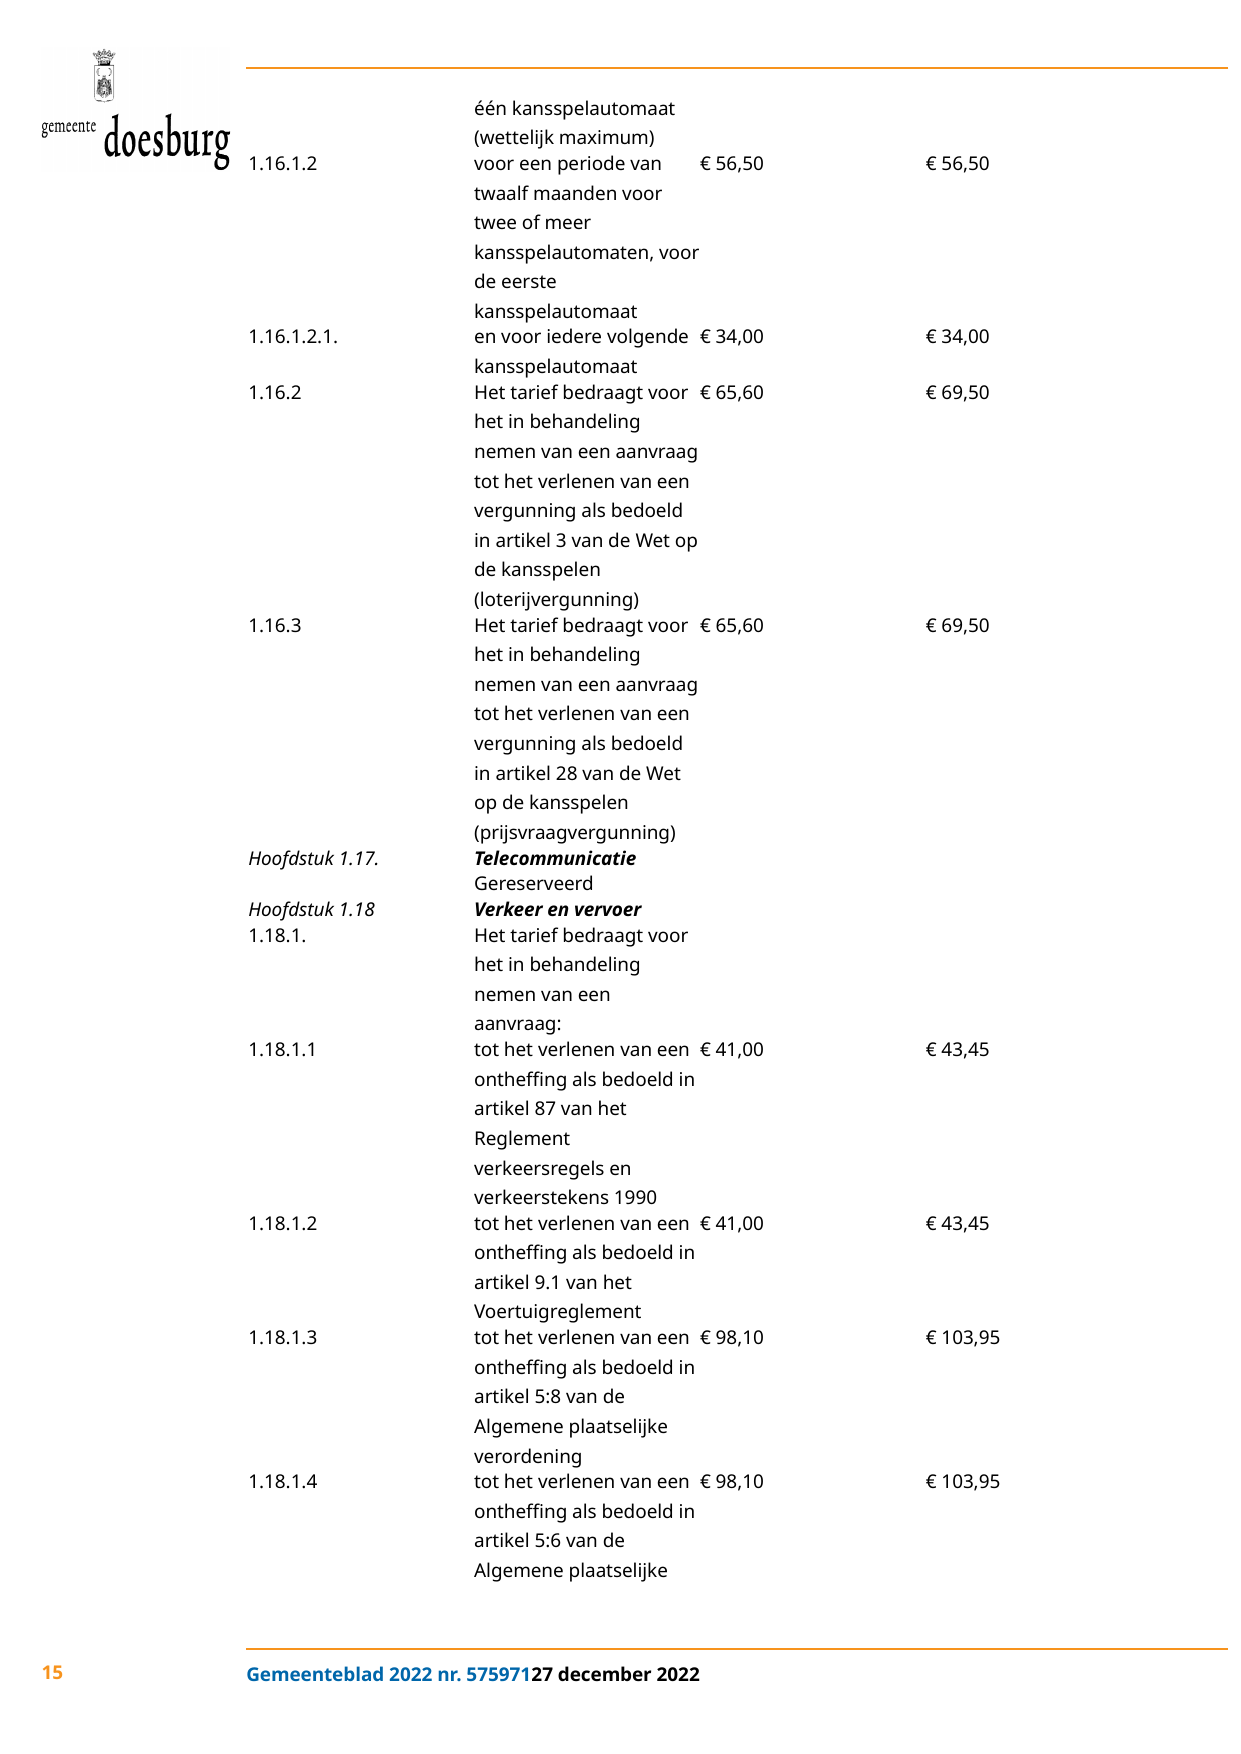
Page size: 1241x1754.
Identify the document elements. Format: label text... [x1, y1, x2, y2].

table_cell € 41,00 [700, 1036, 926, 1210]
table_cell en voor iedere volgende kansspelautomaat [474, 324, 700, 379]
table_cell Verkeer en vervoer [474, 896, 700, 922]
table_cell [248, 95, 474, 150]
table_cell € 34,00 [926, 324, 1152, 379]
table_cell [926, 896, 1152, 922]
table_cell 1.16.1.2 [248, 150, 474, 324]
table_cell 1.18.1.2 [248, 1210, 474, 1324]
table_cell 1.16.1.2.1. [248, 324, 474, 379]
table_cell € 56,50 [926, 150, 1152, 324]
table_cell 1.18.1. [248, 922, 474, 1036]
table_cell [700, 870, 926, 896]
table_cell € 43,45 [926, 1036, 1152, 1210]
table_cell tot het verlenen van een ontheffing als bedoeld in artikel 9.1 van het Voertuigreglement [474, 1210, 700, 1324]
table_cell € 41,00 [700, 1210, 926, 1324]
picture [41, 47, 231, 172]
table_cell tot het verlenen van een ontheffing als bedoeld in artikel 87 van het Reglement verkeersregels en verkeerstekens 1990 [474, 1036, 700, 1210]
table_cell Gereserveerd [474, 870, 700, 896]
table_cell tot het verlenen van een ontheffing als bedoeld in artikel 5:8 van de Algemene plaatselijke verordening [474, 1325, 700, 1468]
table_cell [926, 870, 1152, 896]
table_cell € 103,95 [926, 1325, 1152, 1468]
table_cell Hoofdstuk 1.18 [248, 896, 474, 922]
table_cell 1.18.1.4 [248, 1469, 474, 1583]
table_cell voor een periode van twaalf maanden voor twee of meer kansspelautomaten, voor de eerste kansspelautomaat [474, 150, 700, 324]
table_cell 1.18.1.1 [248, 1036, 474, 1210]
table_cell 1.18.1.3 [248, 1325, 474, 1468]
table_cell Het tarief bedraagt voor het in behandeling nemen van een aanvraag tot het verlenen van een vergunning als bedoeld in artikel 28 van de Wet op de kansspelen (prijsvraagvergunning) [474, 612, 700, 845]
table_cell [700, 845, 926, 870]
table_cell € 65,60 [700, 612, 926, 845]
table_cell € 34,00 [700, 324, 926, 379]
table_cell 1.16.3 [248, 612, 474, 845]
table_cell [926, 95, 1152, 150]
table_cell € 69,50 [926, 612, 1152, 845]
table_cell € 56,50 [700, 150, 926, 324]
table_cell € 103,95 [926, 1469, 1152, 1583]
table_cell € 98,10 [700, 1469, 926, 1583]
table_cell [700, 922, 926, 1036]
table_cell [248, 870, 474, 896]
table_cell € 43,45 [926, 1210, 1152, 1324]
table_cell € 65,60 [700, 379, 926, 612]
table_cell [926, 922, 1152, 1036]
table_cell tot het verlenen van een ontheffing als bedoeld in artikel 5:6 van de Algemene plaatselijke [474, 1469, 700, 1583]
table_cell [926, 845, 1152, 870]
table_cell Hoofdstuk 1.17. [248, 845, 474, 870]
table_cell 1.16.2 [248, 379, 474, 612]
table_cell één kansspelautomaat (wettelijk maximum) [474, 95, 700, 150]
table_cell Telecommunicatie [474, 845, 700, 870]
table_cell € 69,50 [926, 379, 1152, 612]
table_cell Het tarief bedraagt voor het in behandeling nemen van een aanvraag: [474, 922, 700, 1036]
table_cell € 98,10 [700, 1325, 926, 1468]
table_cell [700, 95, 926, 150]
table_cell Het tarief bedraagt voor het in behandeling nemen van een aanvraag tot het verlenen van een vergunning als bedoeld in artikel 3 van de Wet op de kansspelen (loterijvergunning) [474, 379, 700, 612]
table_cell [700, 896, 926, 922]
